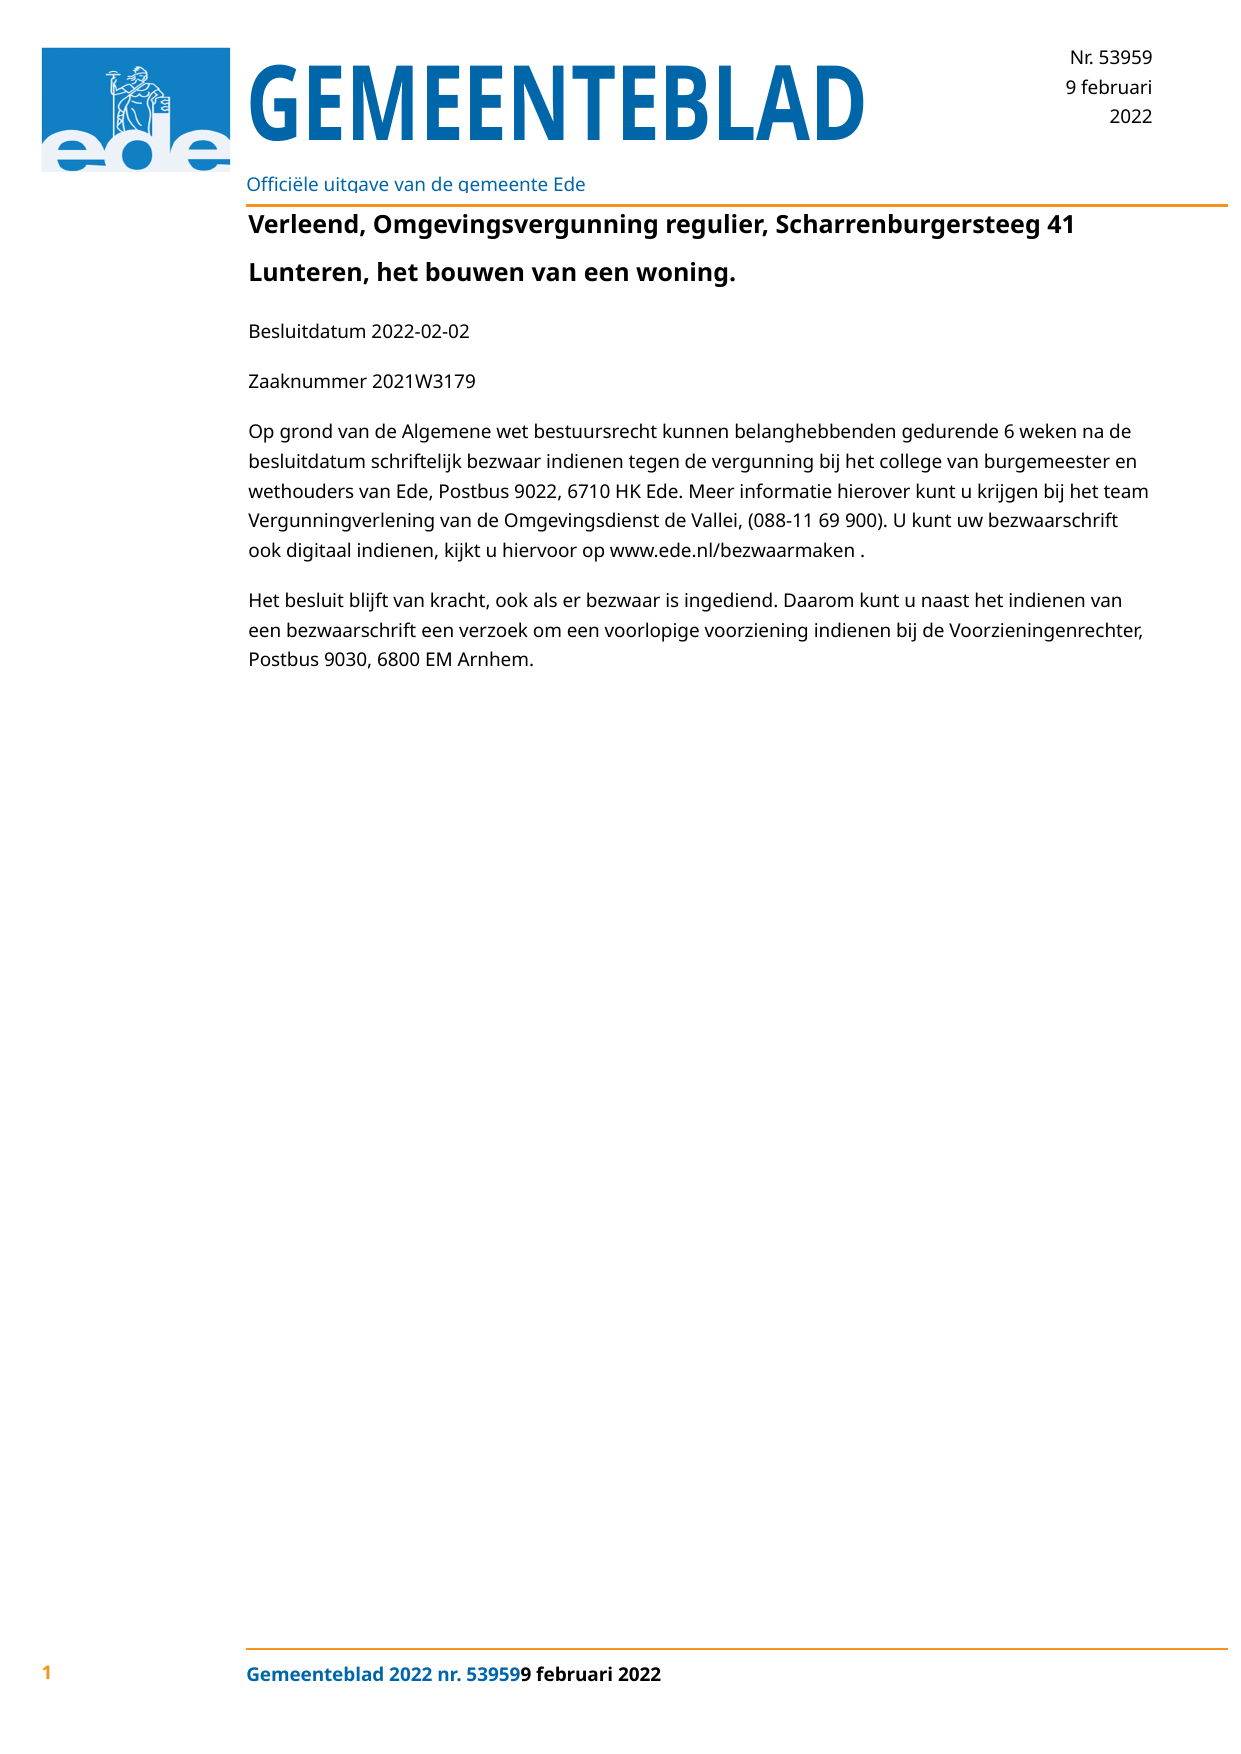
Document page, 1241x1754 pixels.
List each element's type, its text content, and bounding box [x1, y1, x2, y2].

text Op grond van de Algemene wet bestuursrecht kunnen belanghebbenden gedurende 6 weken na de besluitdatum schriftelijk bezwaar indienen tegen de vergunning bij het college van burgemeester en wethouders van Ede, Postbus 9022, 6710 HK Ede. Meer informatie hierover kunt u krijgen bij het team Vergunningverlening van de Omgevingsdienst de Vallei, (088-11 69 900). U kunt uw bezwaarschrift ook digitaal indienen, kijkt u hiervoor op www.ede.nl/bezwaarmaken . [248, 419, 1152, 563]
picture [41, 47, 231, 172]
text Verleend, Omgevingsvergunning regulier, Scharrenburgersteeg 41 Lunteren, het bouwen van een woning. [248, 207, 1152, 288]
text Het besluit blijft van kracht, ook als er bezwaar is ingediend. Daarom kunt u naast het indienen van een bezwaarschrift een verzoek om een voorlopige voorziening indienen bij de Voorzieningenrechter, Postbus 9030, 6800 EM Arnhem. [248, 587, 1152, 672]
text Zaaknummer 2021W3179 [248, 368, 1152, 394]
text Besluitdatum 2022-02-02 [248, 318, 1152, 344]
